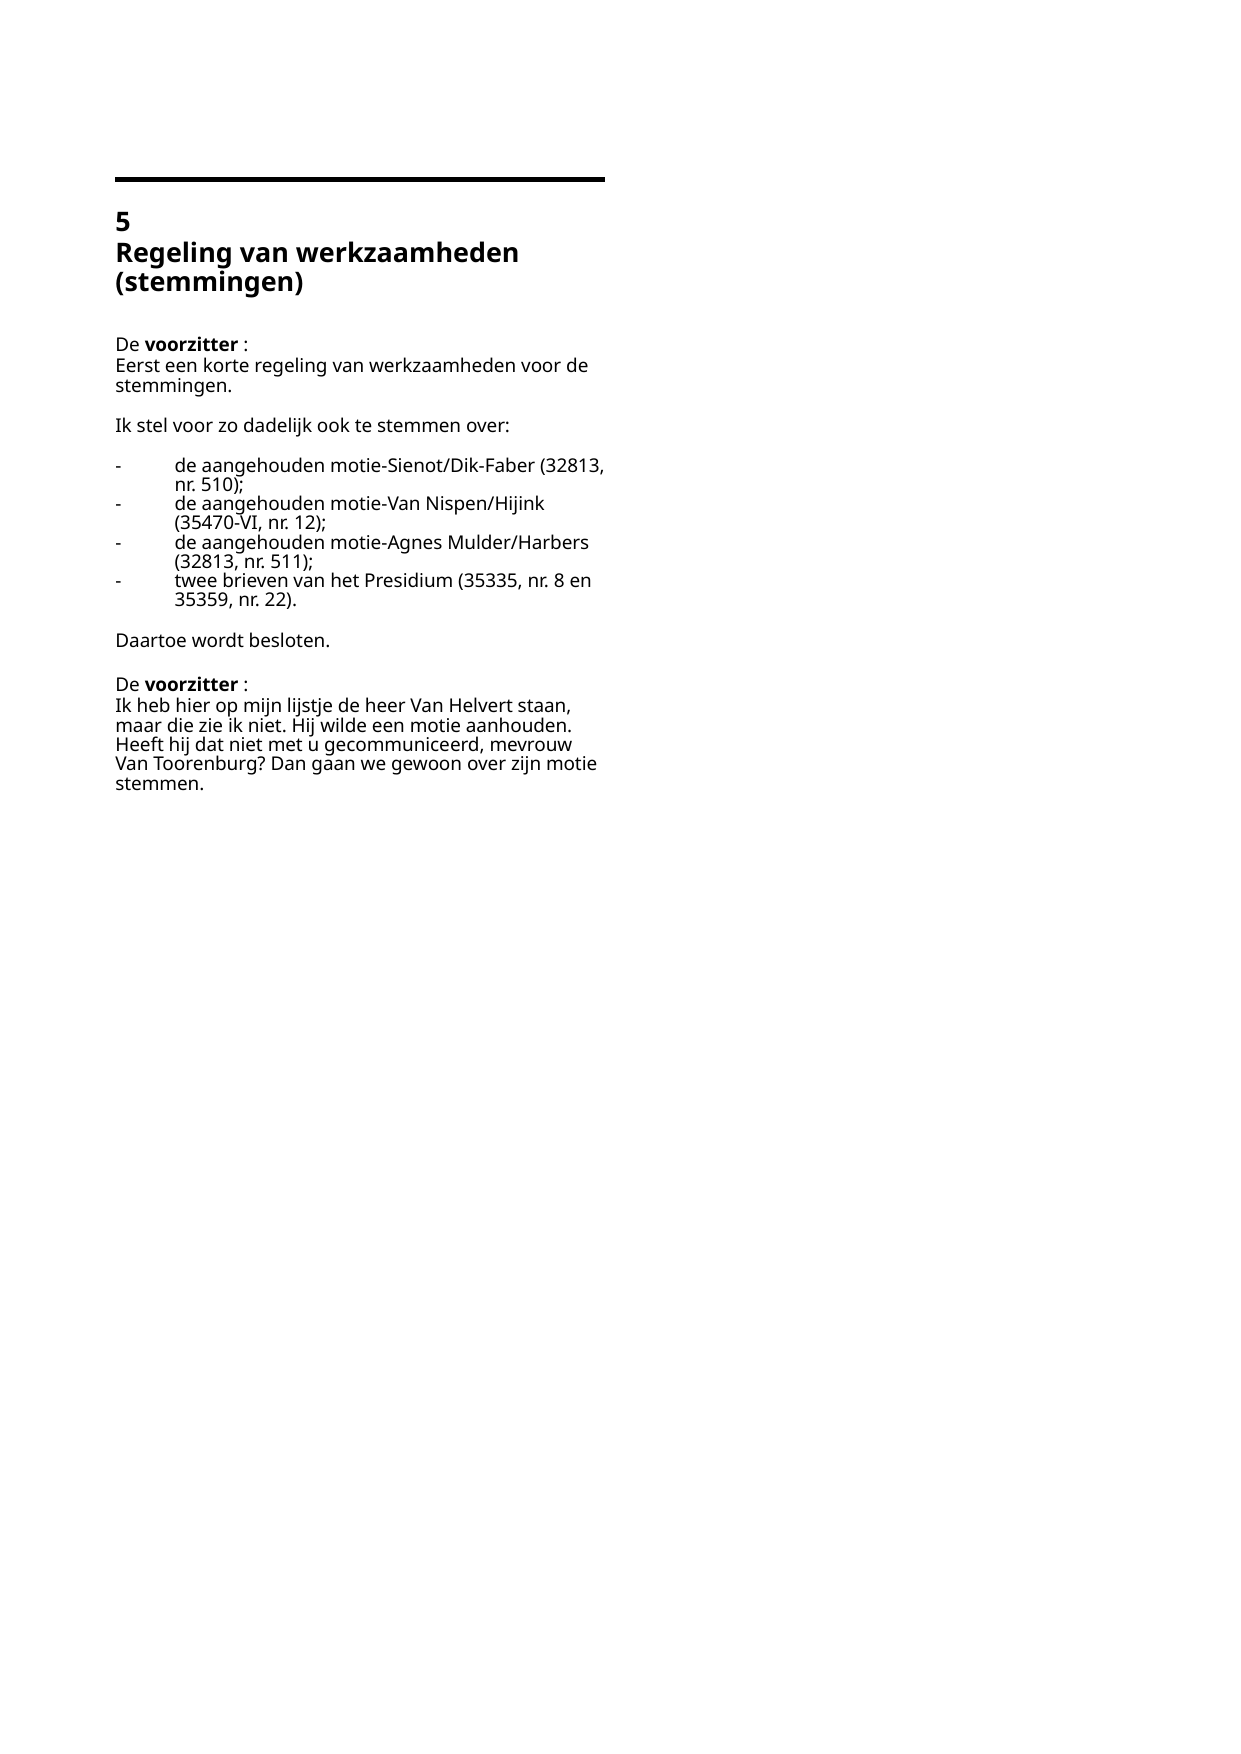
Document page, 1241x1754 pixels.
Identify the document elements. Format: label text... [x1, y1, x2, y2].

text Ik heb hier op mijn lijstje de heer Van Helvert staan, maar die zie ik niet. Hij wilde een motie aanhouden. Heeft hij dat niet met u gecommuniceerd, mevrouw Van Toorenburg? Dan gaan we gewoon over zijn motie stemmen. [115, 697, 605, 794]
list de aangehouden motie-Van Nispen/Hijink (35470-VI, nr. 12); [115, 495, 605, 534]
text De voorzitter : [115, 332, 605, 357]
list de aangehouden motie-Agnes Mulder/Harbers (32813, nr. 511); [115, 534, 605, 572]
text Ik stel voor zo dadelijk ook te stemmen over: [115, 417, 605, 436]
text 5 [115, 203, 605, 239]
list twee brieven van het Presidium (35335, nr. 8 en 35359, nr. 22). [115, 572, 605, 611]
text Regeling van werkzaamheden (stemmingen) [115, 239, 605, 312]
text Daartoe wordt besloten. [115, 632, 605, 651]
text Eerst een korte regeling van werkzaamheden voor de stemmingen. [115, 357, 605, 396]
list de aangehouden motie-Sienot/Dik-Faber (32813, nr. 510); [115, 457, 605, 495]
text De voorzitter : [115, 672, 605, 697]
